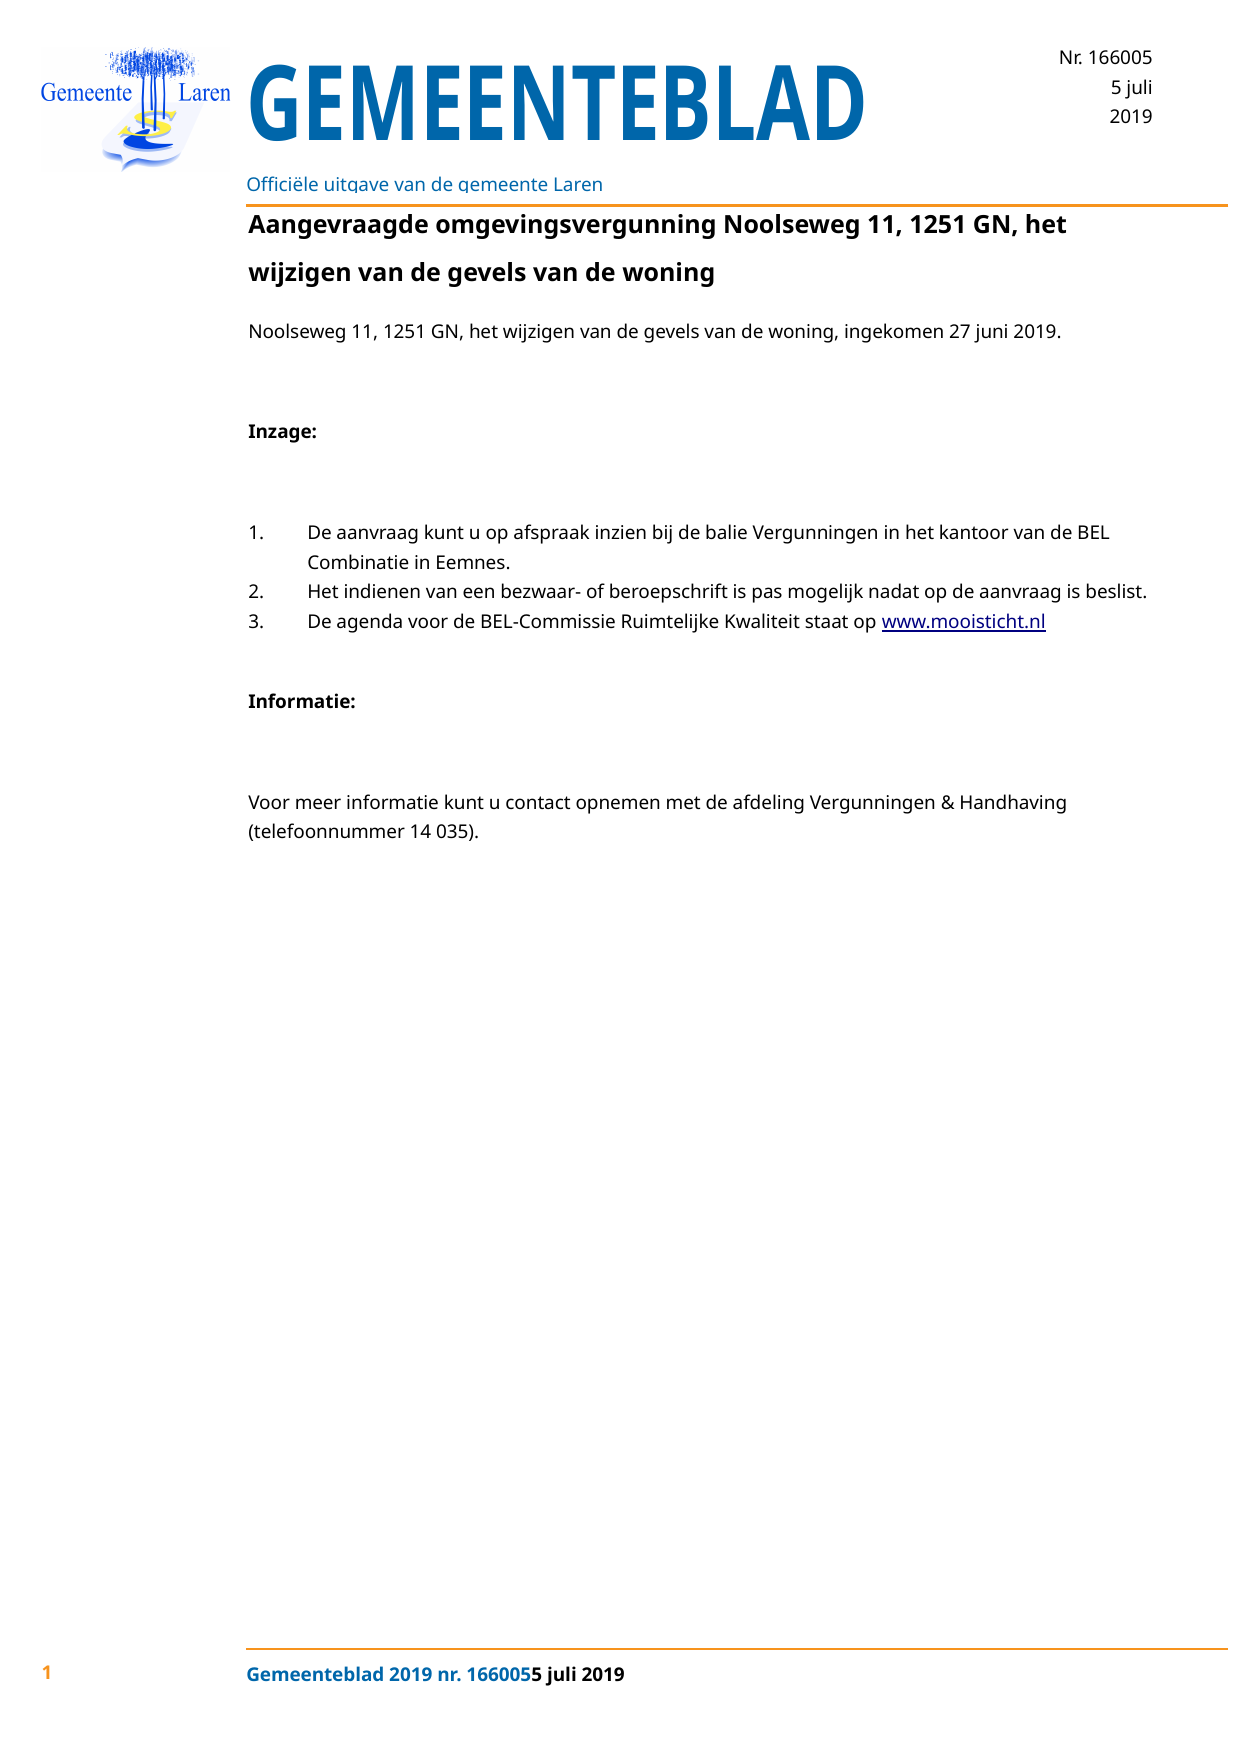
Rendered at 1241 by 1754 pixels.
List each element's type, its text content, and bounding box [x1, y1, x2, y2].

text Voor meer informatie kunt u contact opnemen met de afdeling Vergunningen & Handhaving (telefoonnummer 14 035). [248, 789, 1152, 844]
list De aanvraag kunt u op afspraak inzien bij de balie Vergunningen in het kantoor van de BEL Combinatie in Eemnes. [248, 519, 1152, 575]
text Informatie: [248, 688, 1152, 714]
picture [41, 47, 231, 172]
text Aangevraagde omgevingsvergunning Noolseweg 11, 1251 GN, het wijzigen van de gevels van de woning [248, 207, 1152, 288]
list Het indienen van een bezwaar- of beroepschrift is pas mogelijk nadat op de aanvraag is beslist. [248, 579, 1152, 604]
text Inzage: [248, 419, 1152, 444]
text Noolseweg 11, 1251 GN, het wijzigen van de gevels van de woning, ingekomen 27 juni 2019. [248, 318, 1152, 344]
list De agenda voor de BEL-Commissie Ruimtelijke Kwaliteit staat op www.mooisticht.nl [248, 608, 1152, 634]
